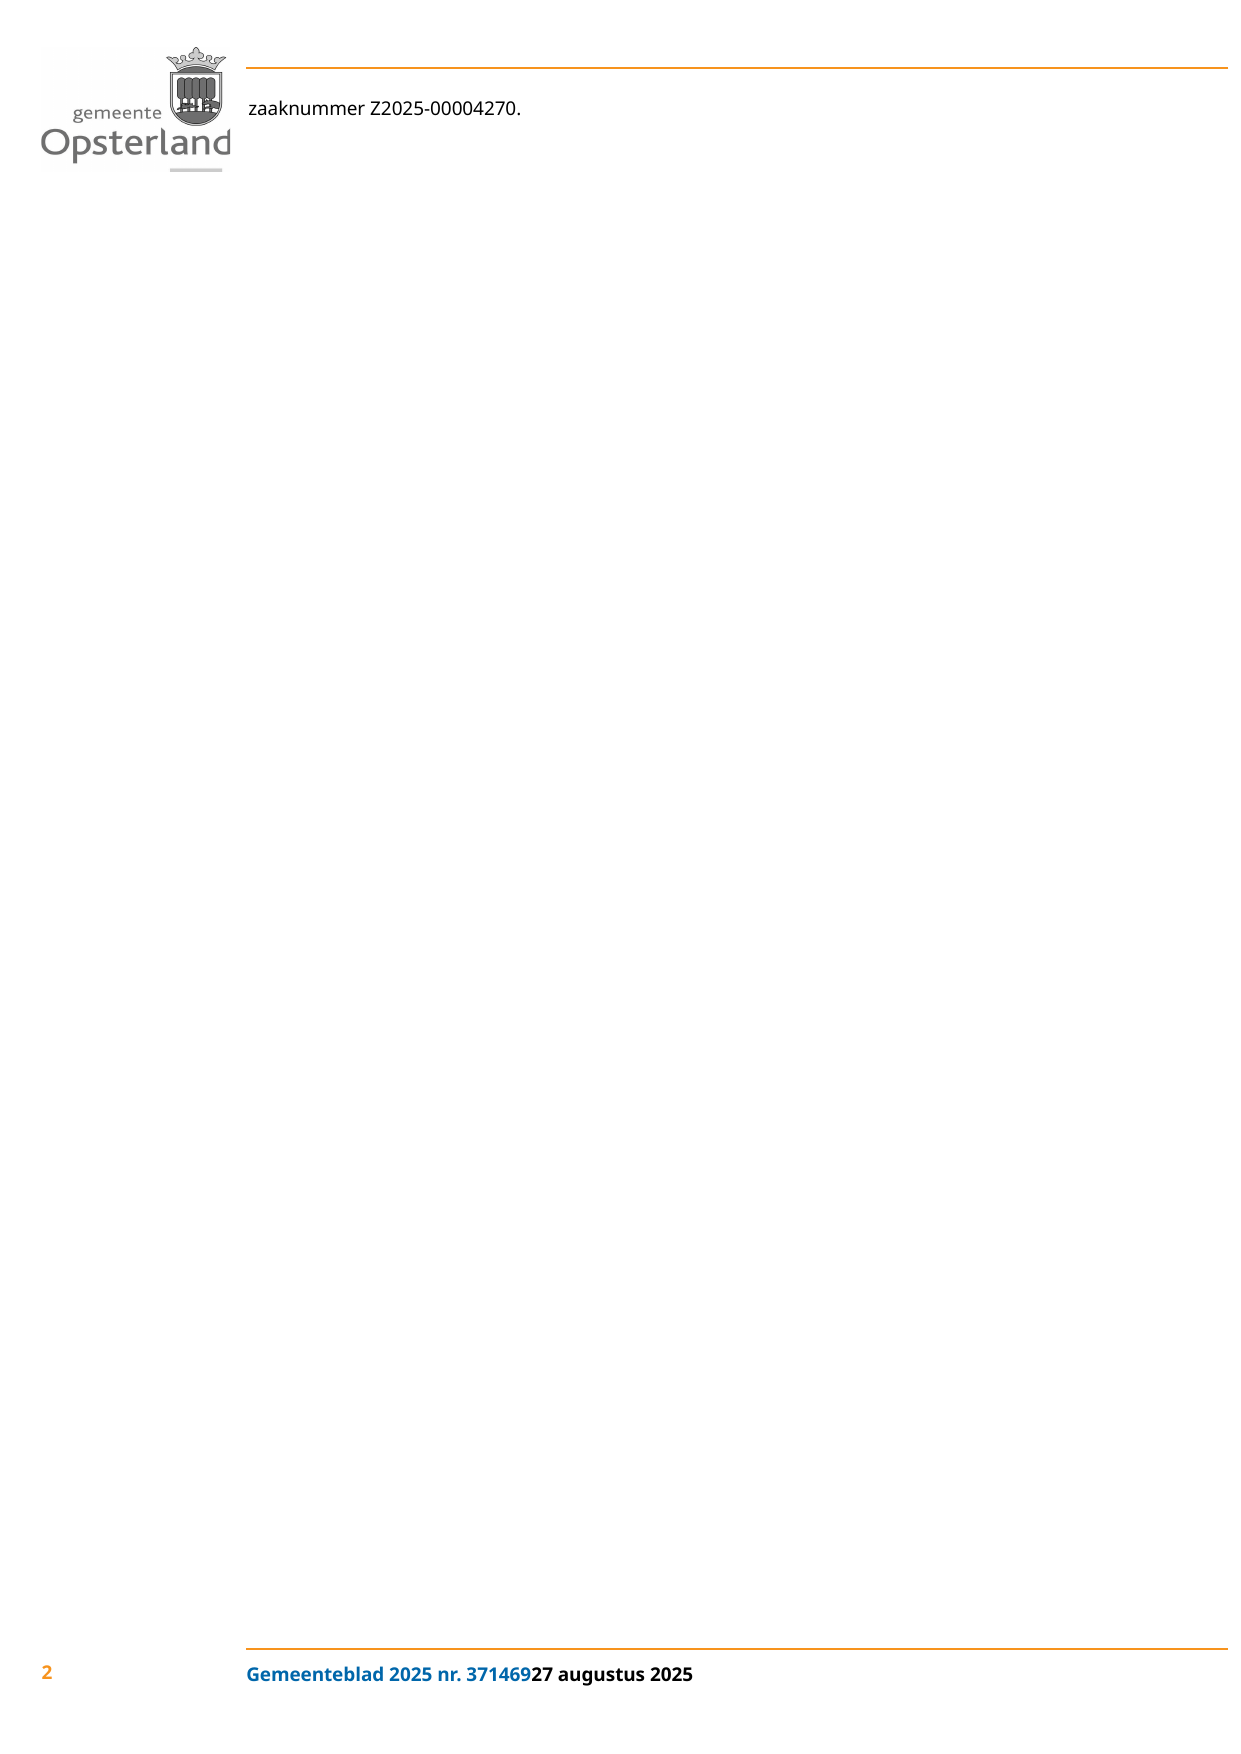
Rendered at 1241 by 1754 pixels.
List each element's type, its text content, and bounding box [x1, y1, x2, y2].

picture [41, 47, 231, 172]
text zaaknummer Z2025-00004270. [248, 95, 1152, 121]
